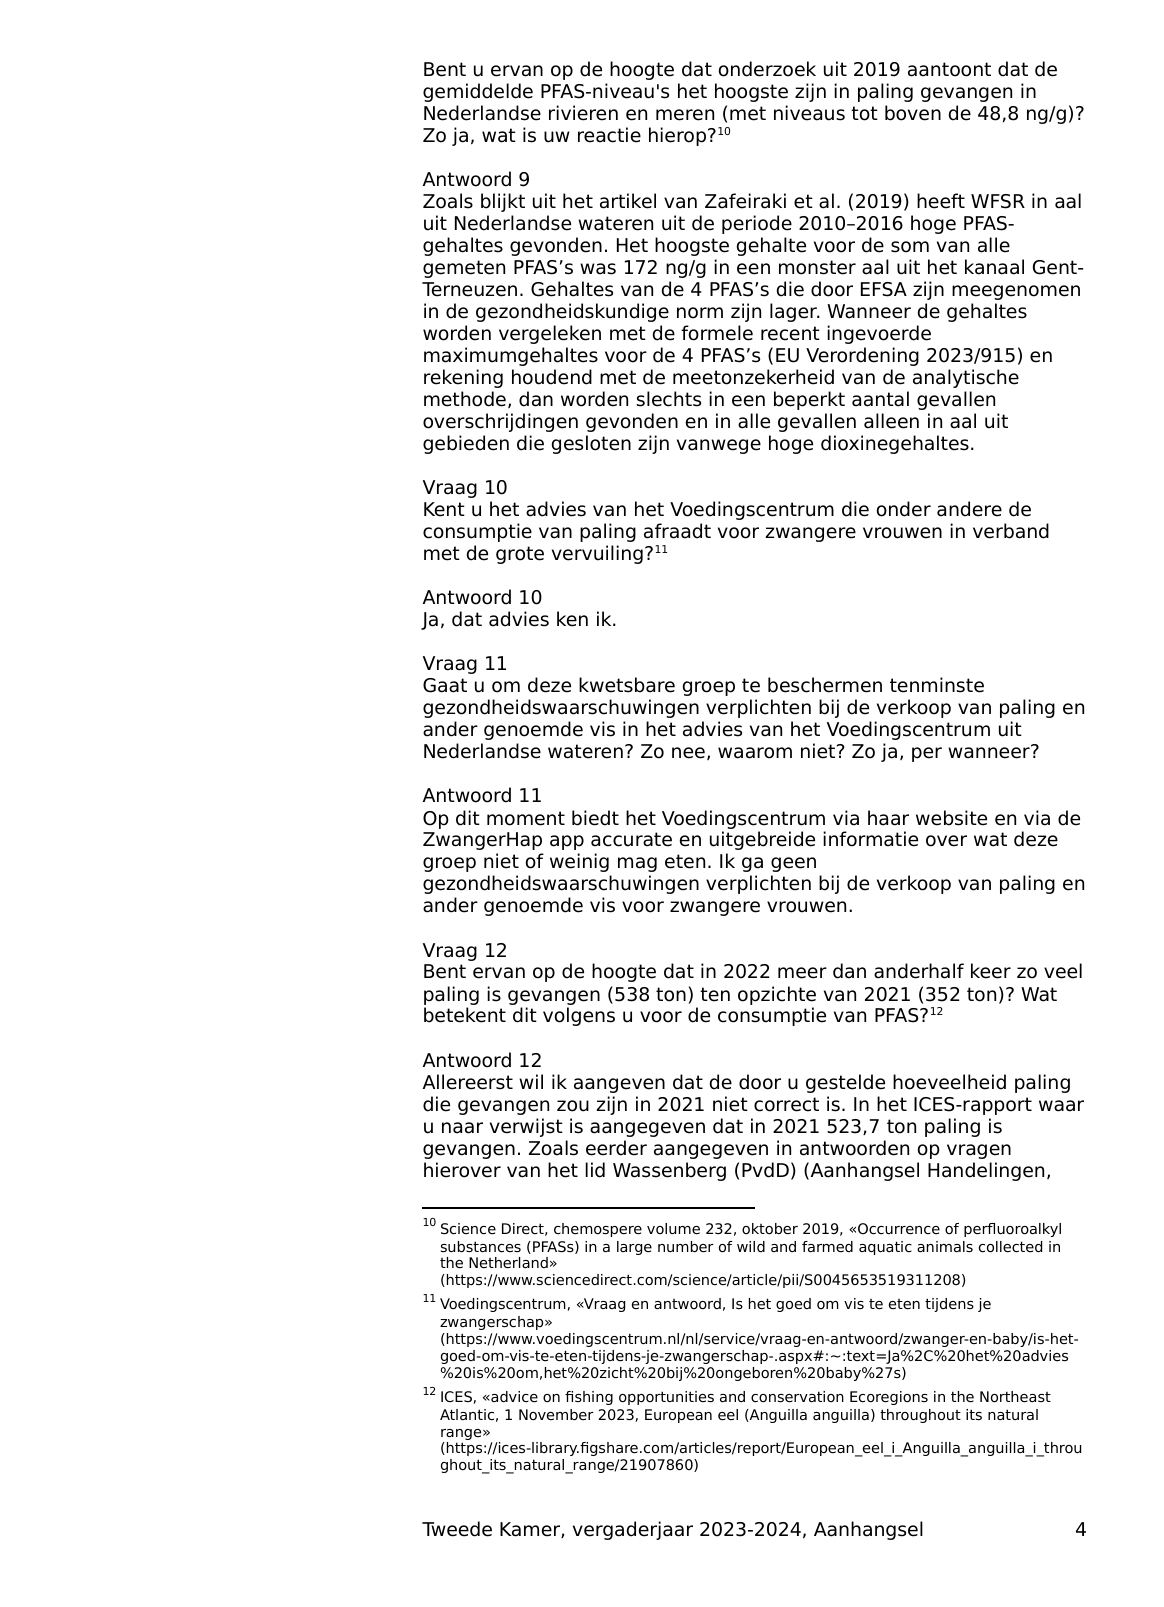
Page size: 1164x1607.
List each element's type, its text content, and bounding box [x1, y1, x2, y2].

text Voedingscentrum, «Vraag en antwoord, Is het goed om vis te eten tijdens je zwangerschap» (https://www.voedingscentrum.nl/nl/service/vraag-en-antwoord/zwanger-en-baby/is-het-goed-om-vis-te-eten-tijdens-je-zwangerschap-.aspx#:~:text=Ja%2C%20het%20advies%20is%20om,het%20zicht%20bij%20ongeboren%20baby%27s) [422, 1292, 1087, 1382]
text Op dit moment biedt het Voedingscentrum via haar website en via de ZwangerHap app accurate en uitgebreide informatie over wat deze groep niet of weinig mag eten. Ik ga geen gezondheidswaarschuwingen verplichten bij de verkoop van paling en ander genoemde vis voor zwangere vrouwen. [422, 807, 1087, 917]
text Gaat u om deze kwetsbare groep te beschermen tenminste gezondheidswaarschuwingen verplichten bij de verkoop van paling en ander genoemde vis in het advies van het Voedingscentrum uit Nederlandse wateren? Zo nee, waarom niet? Zo ja, per wanneer? [422, 675, 1087, 763]
text Antwoord 11 [422, 785, 1087, 807]
text Vraag 10 [422, 477, 1087, 499]
text Ja, dat advies ken ik. [422, 609, 1087, 631]
text Vraag 11 [422, 653, 1087, 675]
text Allereerst wil ik aangeven dat de door u gestelde hoeveelheid paling die gevangen zou zijn in 2021 niet correct is. In het ICES-rapport waar u naar verwijst is aangegeven dat in 2021 523,7 ton paling is gevangen. Zoals eerder aangegeven in antwoorden op vragen hierover van het lid Wassenberg (PvdD) (Aanhangsel Handelingen, [422, 1072, 1087, 1181]
text Antwoord 10 [422, 587, 1087, 609]
text ICES, «advice on fishing opportunities and conservation Ecoregions in the Northeast Atlantic, 1 November 2023, European eel (Anguilla anguilla) throughout its natural range» (https://ices-library.figshare.com/articles/report/European_eel_i_Anguilla_anguilla_i_throughout_its_natural_range/21907860) [422, 1385, 1087, 1474]
text Bent ervan op de hoogte dat in 2022 meer dan anderhalf keer zo veel paling is gevangen (538 ton) ten opzichte van 2021 (352 ton)? Wat betekent dit volgens u voor de consumptie van PFAS? [422, 961, 1087, 1027]
text Antwoord 12 [422, 1049, 1087, 1072]
text Kent u het advies van het Voedingscentrum die onder andere de consumptie van paling afraadt voor zwangere vrouwen in verband met de grote vervuiling? [422, 499, 1087, 565]
text Bent u ervan op de hoogte dat onderzoek uit 2019 aantoont dat de gemiddelde PFAS-niveau's het hoogste zijn in paling gevangen in Nederlandse rivieren en meren (met niveaus tot boven de 48,8 ng/g)? Zo ja, wat is uw reactie hierop? [422, 59, 1087, 147]
text Vraag 12 [422, 939, 1087, 961]
text Zoals blijkt uit het artikel van Zafeiraki et al. (2019) heeft WFSR in aal uit Nederlandse wateren uit de periode 2010–2016 hoge PFAS-gehaltes gevonden. Het hoogste gehalte voor de som van alle gemeten PFAS’s was 172 ng/g in een monster aal uit het kanaal Gent-Terneuzen. Gehaltes van de 4 PFAS’s die door EFSA zijn meegenomen in de gezondheidskundige norm zijn lager. Wanneer de gehaltes worden vergeleken met de formele recent ingevoerde maximumgehaltes voor de 4 PFAS’s (EU Verordening 2023/915) en rekening houdend met de meetonzekerheid van de analytische methode, dan worden slechts in een beperkt aantal gevallen overschrijdingen gevonden en in alle gevallen alleen in aal uit gebieden die gesloten zijn vanwege hoge dioxinegehaltes. [422, 191, 1087, 455]
text Science Direct, chemospere volume 232, oktober 2019, «Occurrence of perfluoroalkyl substances (PFASs) in a large number of wild and farmed aquatic animals collected in the Netherland» (https://www.sciencedirect.com/science/article/pii/S0045653519311208) [422, 1217, 1087, 1289]
text Antwoord 9 [422, 169, 1087, 191]
